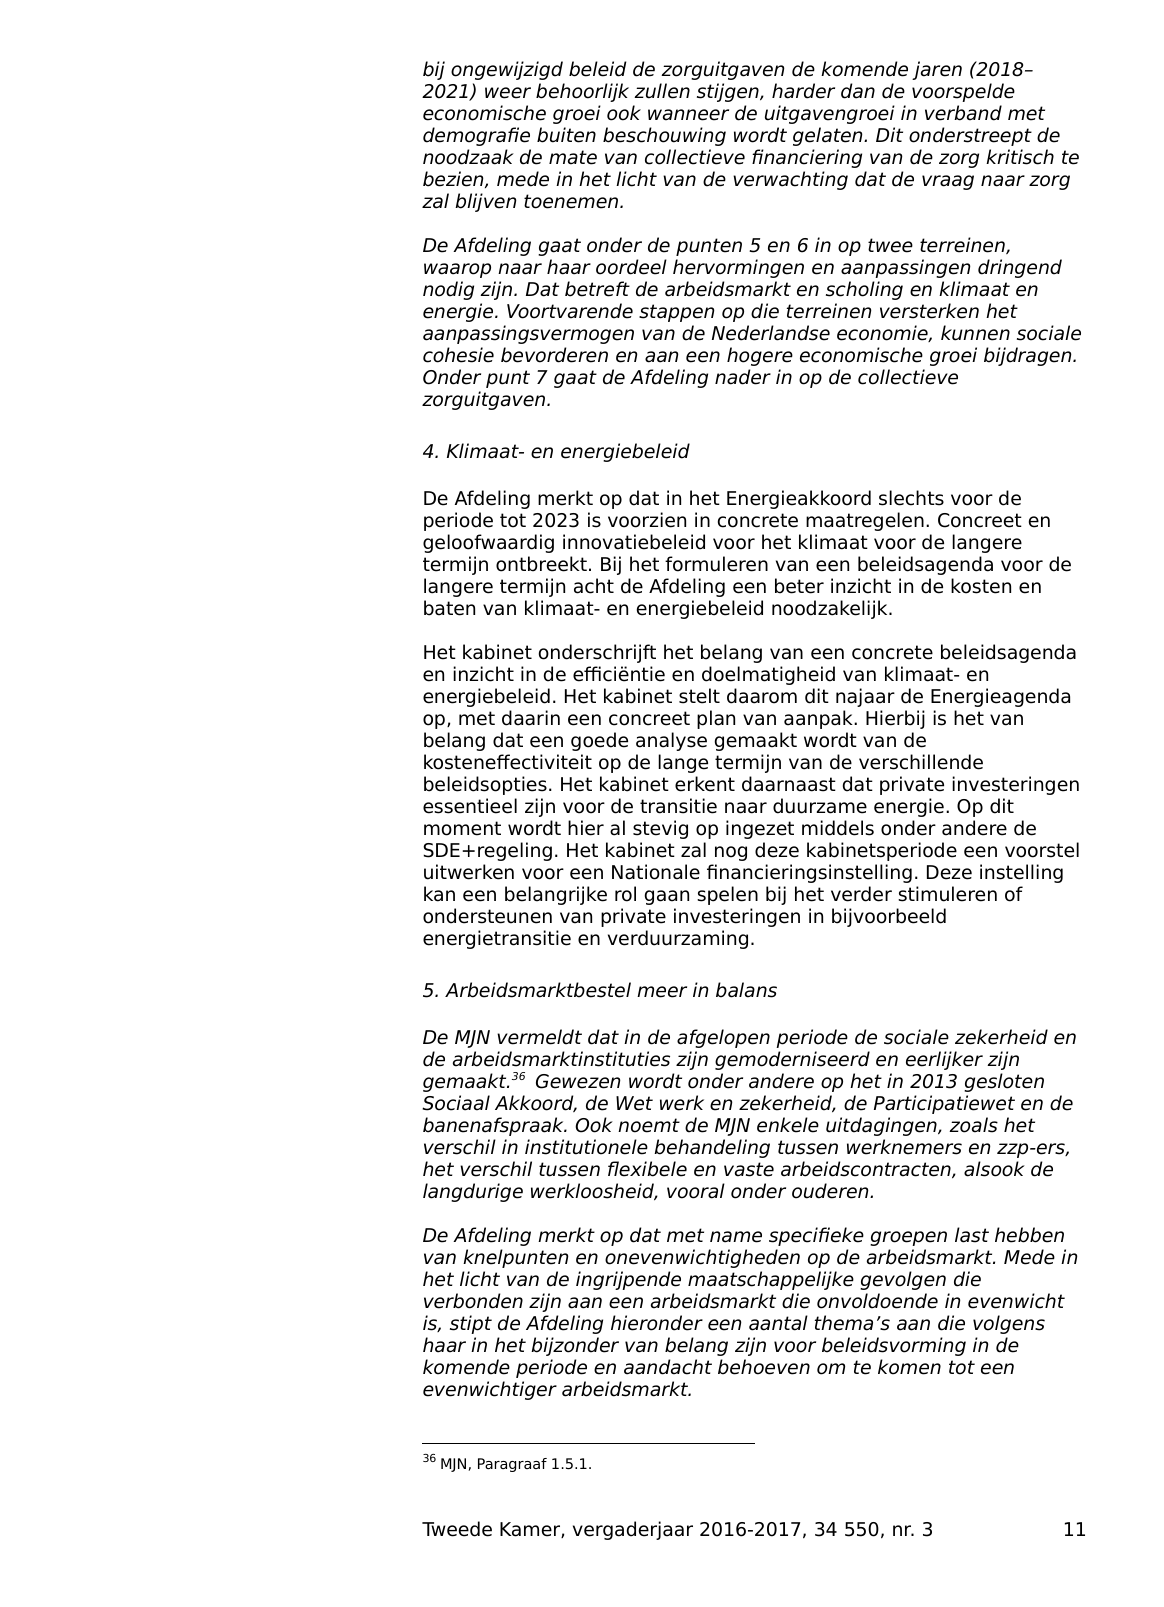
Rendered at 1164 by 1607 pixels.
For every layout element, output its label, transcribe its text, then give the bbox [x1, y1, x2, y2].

text bij ongewijzigd beleid de zorguitgaven de komende jaren (2018–2021) weer behoorlijk zullen stijgen, harder dan de voorspelde economische groei ook wanneer de uitgavengroei in verband met demografie buiten beschouwing wordt gelaten. Dit onderstreept de noodzaak de mate van collectieve financiering van de zorg kritisch te bezien, mede in het licht van de verwachting dat de vraag naar zorg zal blijven toenemen. [422, 59, 1087, 213]
text De Afdeling merkt op dat in het Energieakkoord slechts voor de periode tot 2023 is voorzien in concrete maatregelen. Concreet en geloofwaardig innovatiebeleid voor het klimaat voor de langere termijn ontbreekt. Bij het formuleren van een beleidsagenda voor de langere termijn acht de Afdeling een beter inzicht in de kosten en baten van klimaat- en energiebeleid noodzakelijk. [422, 488, 1087, 620]
text De Afdeling merkt op dat met name specifieke groepen last hebben van knelpunten en onevenwichtigheden op de arbeidsmarkt. Mede in het licht van de ingrijpende maatschappelijke gevolgen die verbonden zijn aan een arbeidsmarkt die onvoldoende in evenwicht is, stipt de Afdeling hieronder een aantal thema’s aan die volgens haar in het bijzonder van belang zijn voor beleidsvorming in de komende periode en aandacht behoeven om te komen tot een evenwichtiger arbeidsmarkt. [422, 1225, 1087, 1401]
text De Afdeling gaat onder de punten 5 en 6 in op twee terreinen, waarop naar haar oordeel hervormingen en aanpassingen dringend nodig zijn. Dat betreft de arbeidsmarkt en scholing en klimaat en energie. Voortvarende stappen op die terreinen versterken het aanpassingsvermogen van de Nederlandse economie, kunnen sociale cohesie bevorderen en aan een hogere economische groei bijdragen. Onder punt 7 gaat de Afdeling nader in op de collectieve zorguitgaven. [422, 235, 1087, 411]
text De MJN vermeldt dat in de afgelopen periode de sociale zekerheid en de arbeidsmarktinstituties zijn gemoderniseerd en eerlijker zijn gemaakt. Gewezen wordt onder andere op het in 2013 gesloten Sociaal Akkoord, de Wet werk en zekerheid, de Participatiewet en de banenafspraak. Ook noemt de MJN enkele uitdagingen, zoals het verschil in institutionele behandeling tussen werknemers en zzp-ers, het verschil tussen flexibele en vaste arbeidscontracten, alsook de langdurige werkloosheid, vooral onder ouderen. [422, 1027, 1087, 1202]
subtitle 5. Arbeidsmarktbestel meer in balans [422, 980, 1087, 1002]
text MJN, Paragraaf 1.5.1. [422, 1452, 1087, 1474]
text Het kabinet onderschrijft het belang van een concrete beleidsagenda en inzicht in de efficiëntie en doelmatigheid van klimaat- en energiebeleid. Het kabinet stelt daarom dit najaar de Energieagenda op, met daarin een concreet plan van aanpak. Hierbij is het van belang dat een goede analyse gemaakt wordt van de kosteneffectiviteit op de lange termijn van de verschillende beleidsopties. Het kabinet erkent daarnaast dat private investeringen essentieel zijn voor de transitie naar duurzame energie. Op dit moment wordt hier al stevig op ingezet middels onder andere de SDE+regeling. Het kabinet zal nog deze kabinetsperiode een voorstel uitwerken voor een Nationale financieringsinstelling. Deze instelling kan een belangrijke rol gaan spelen bij het verder stimuleren of ondersteunen van private investeringen in bijvoorbeeld energietransitie en verduurzaming. [422, 642, 1087, 950]
subtitle 4. Klimaat- en energiebeleid [422, 441, 1087, 463]
